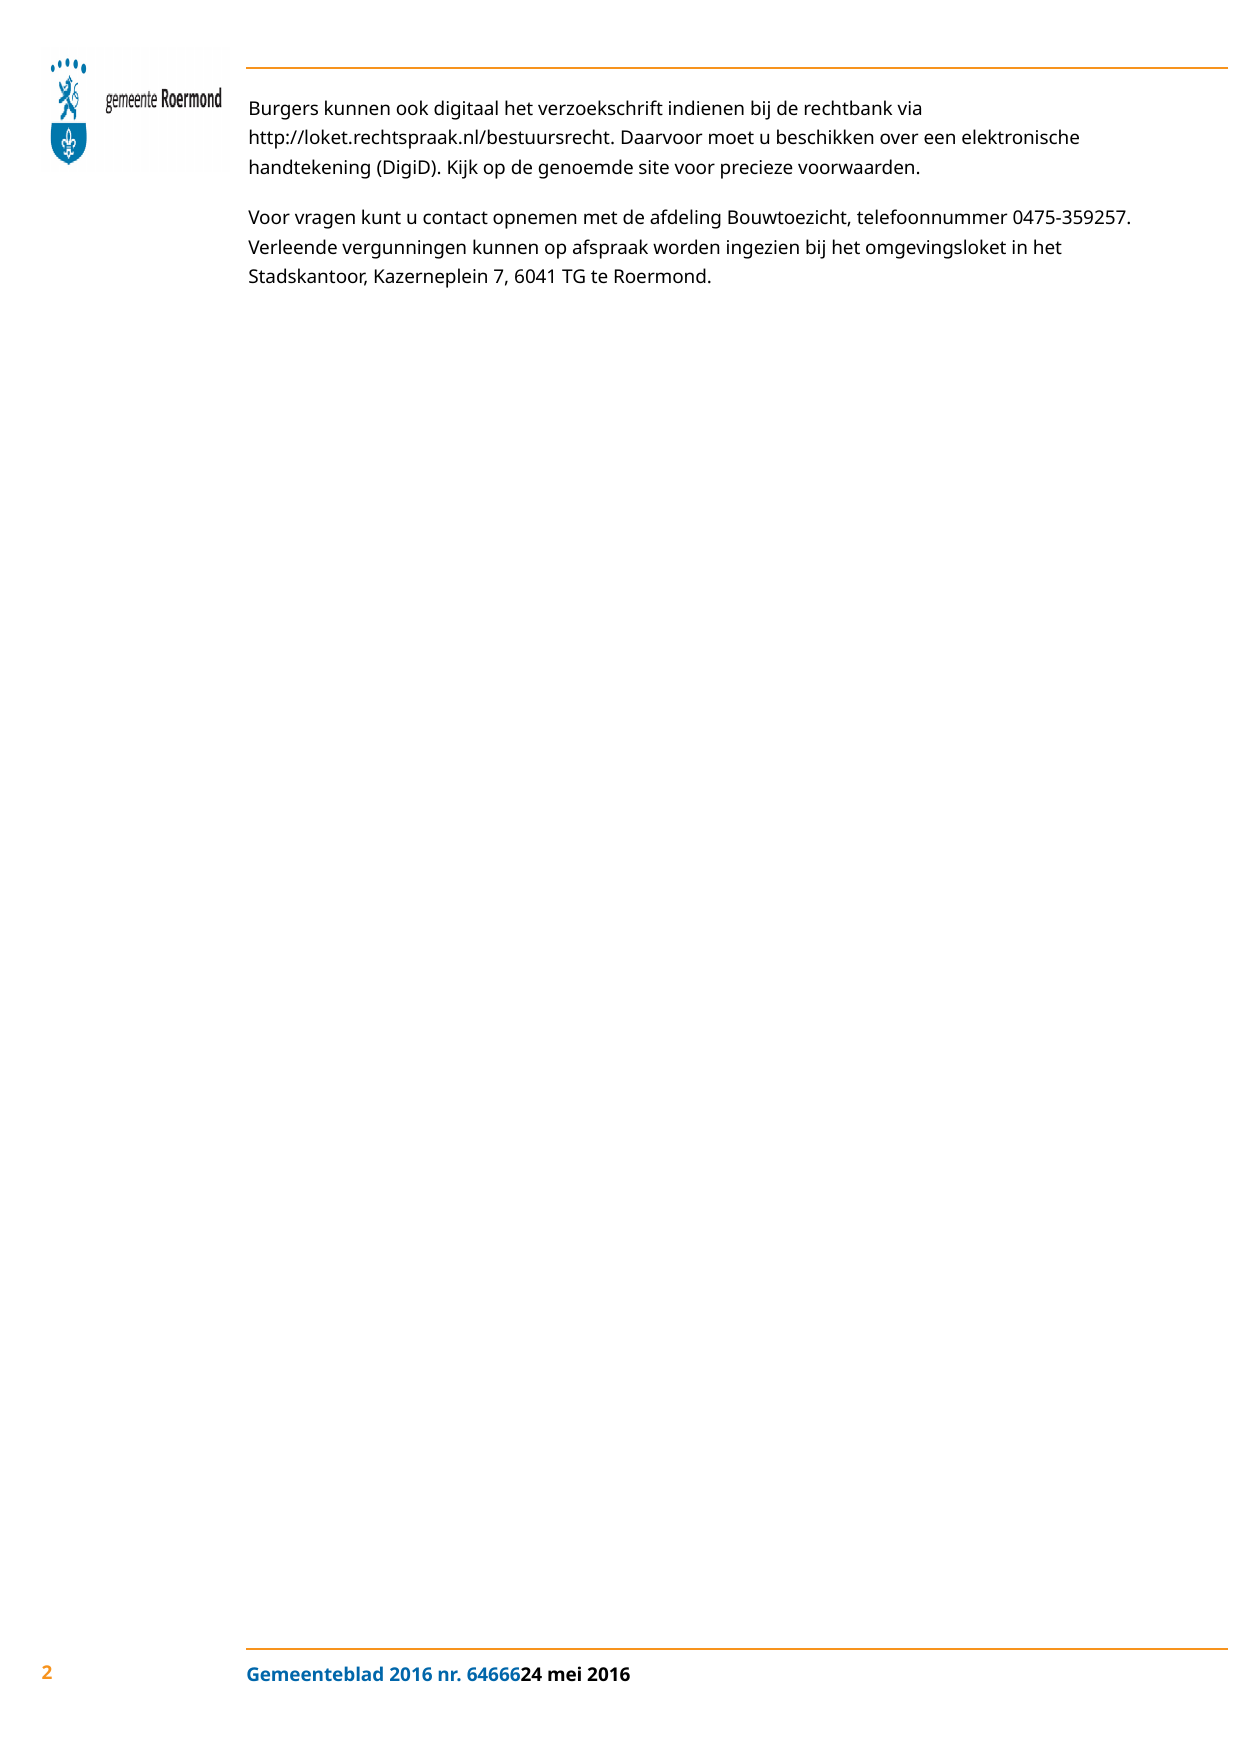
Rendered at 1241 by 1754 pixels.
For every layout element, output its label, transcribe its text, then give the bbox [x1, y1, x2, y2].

text Burgers kunnen ook digitaal het verzoekschrift indienen bij de rechtbank via http://loket.rechtspraak.nl/bestuursrecht. Daarvoor moet u beschikken over een elektronische handtekening (DigiD). Kijk op de genoemde site voor precieze voorwaarden. [248, 95, 1152, 180]
text Voor vragen kunt u contact opnemen met de afdeling Bouwtoezicht, telefoonnummer 0475-359257. Verleende vergunningen kunnen op afspraak worden ingezien bij het omgevingsloket in het Stadskantoor, Kazerneplein 7, 6041 TG te Roermond. [248, 204, 1152, 289]
picture [41, 47, 231, 172]
